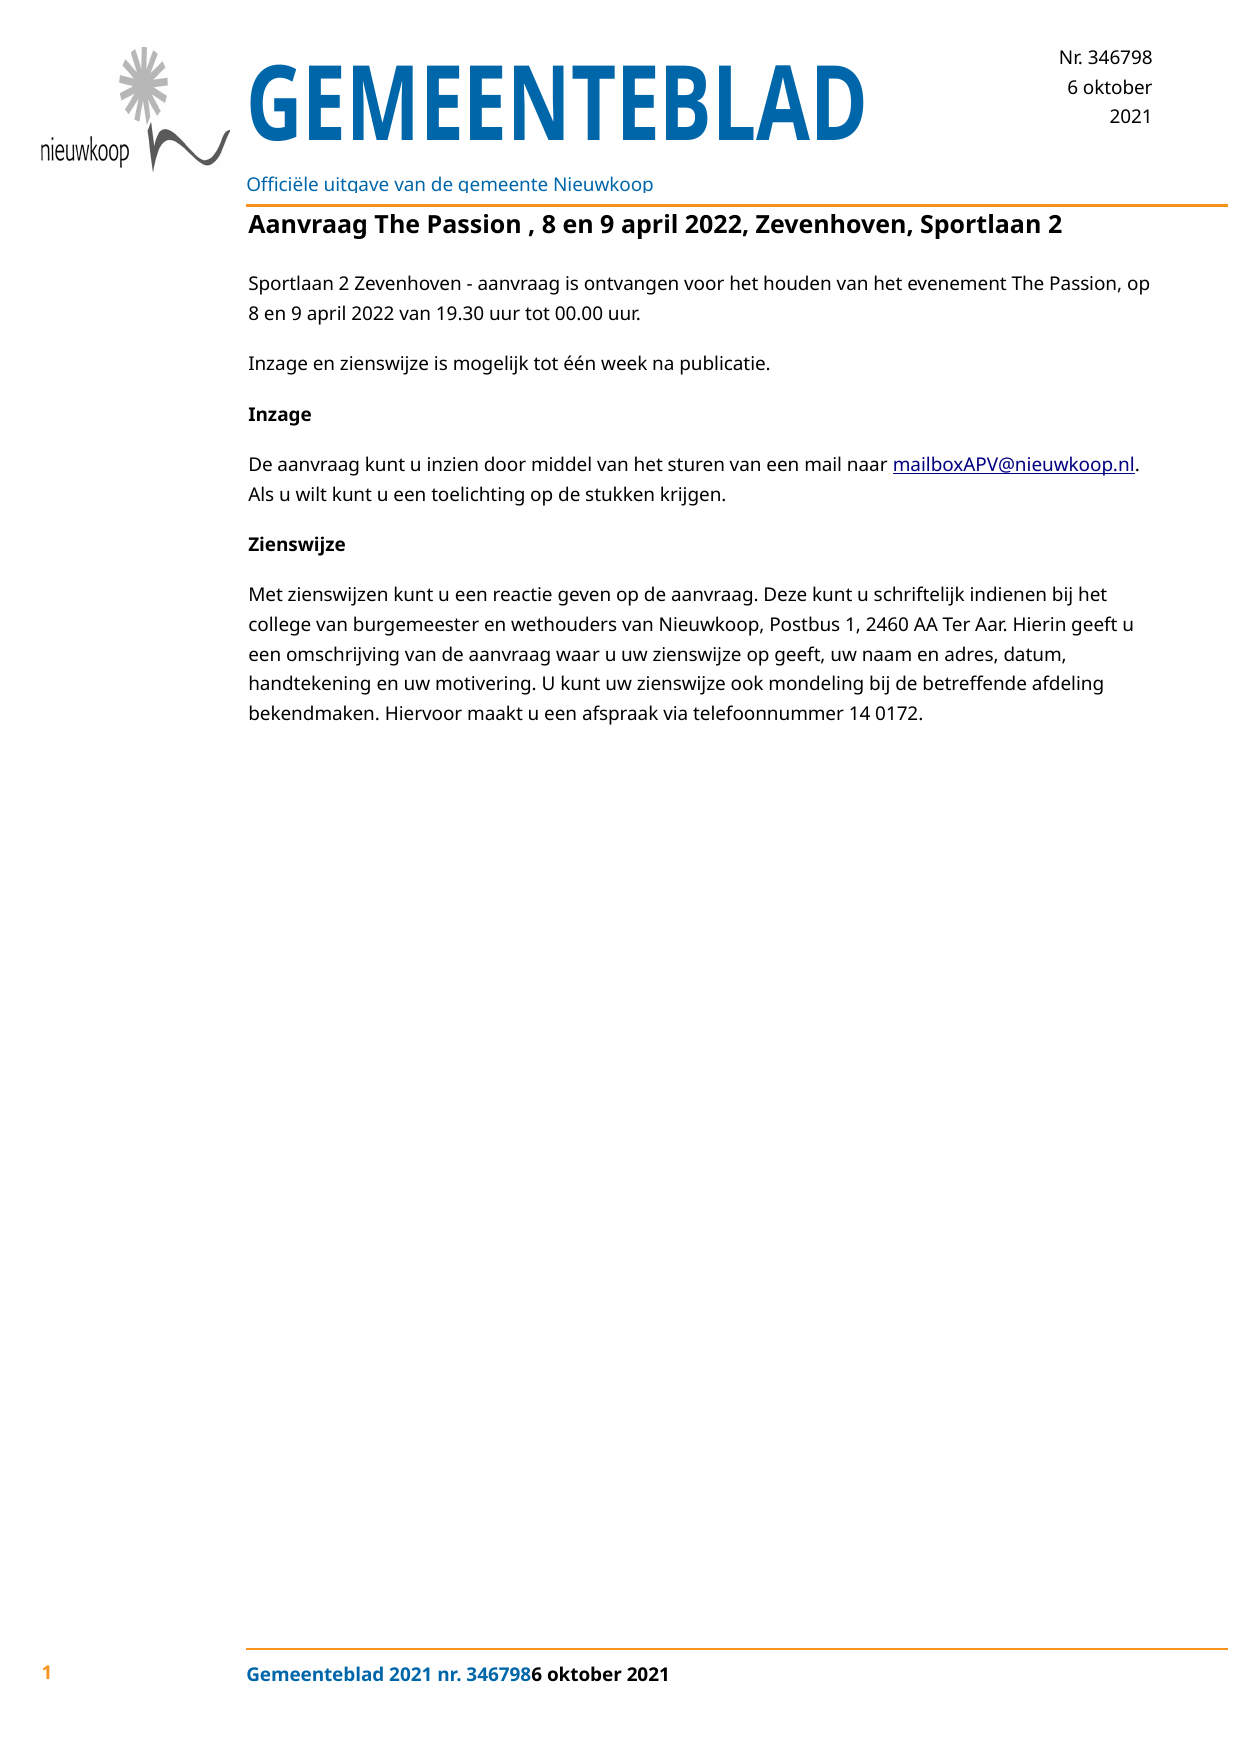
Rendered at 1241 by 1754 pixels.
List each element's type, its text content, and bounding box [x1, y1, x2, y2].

text Met zienswijzen kunt u een reactie geven op de aanvraag. Deze kunt u schriftelijk indienen bij het college van burgemeester en wethouders van Nieuwkoop, Postbus 1, 2460 AA Ter Aar. Hierin geeft u een omschrijving van de aanvraag waar u uw zienswijze op geeft, uw naam en adres, datum, handtekening en uw motivering. U kunt uw zienswijze ook mondeling bij de betreffende afdeling bekendmaken. Hiervoor maakt u een afspraak via telefoonnummer 14 0172. [248, 582, 1152, 726]
text Aanvraag The Passion , 8 en 9 april 2022, Zevenhoven, Sportlaan 2 [248, 207, 1152, 241]
text Inzage en zienswijze is mogelijk tot één week na publicatie. [248, 350, 1152, 376]
picture [41, 47, 231, 172]
text Inzage [248, 401, 1152, 426]
text De aanvraag kunt u inzien door middel van het sturen van een mail naar mailboxAPV@nieuwkoop.nl. Als u wilt kunt u een toelichting op de stukken krijgen. [248, 451, 1152, 506]
text Sportlaan 2 Zevenhoven - aanvraag is ontvangen voor het houden van het evenement The Passion, op 8 en 9 april 2022 van 19.30 uur tot 00.00 uur. [248, 270, 1152, 326]
text Zienswijze [248, 531, 1152, 557]
